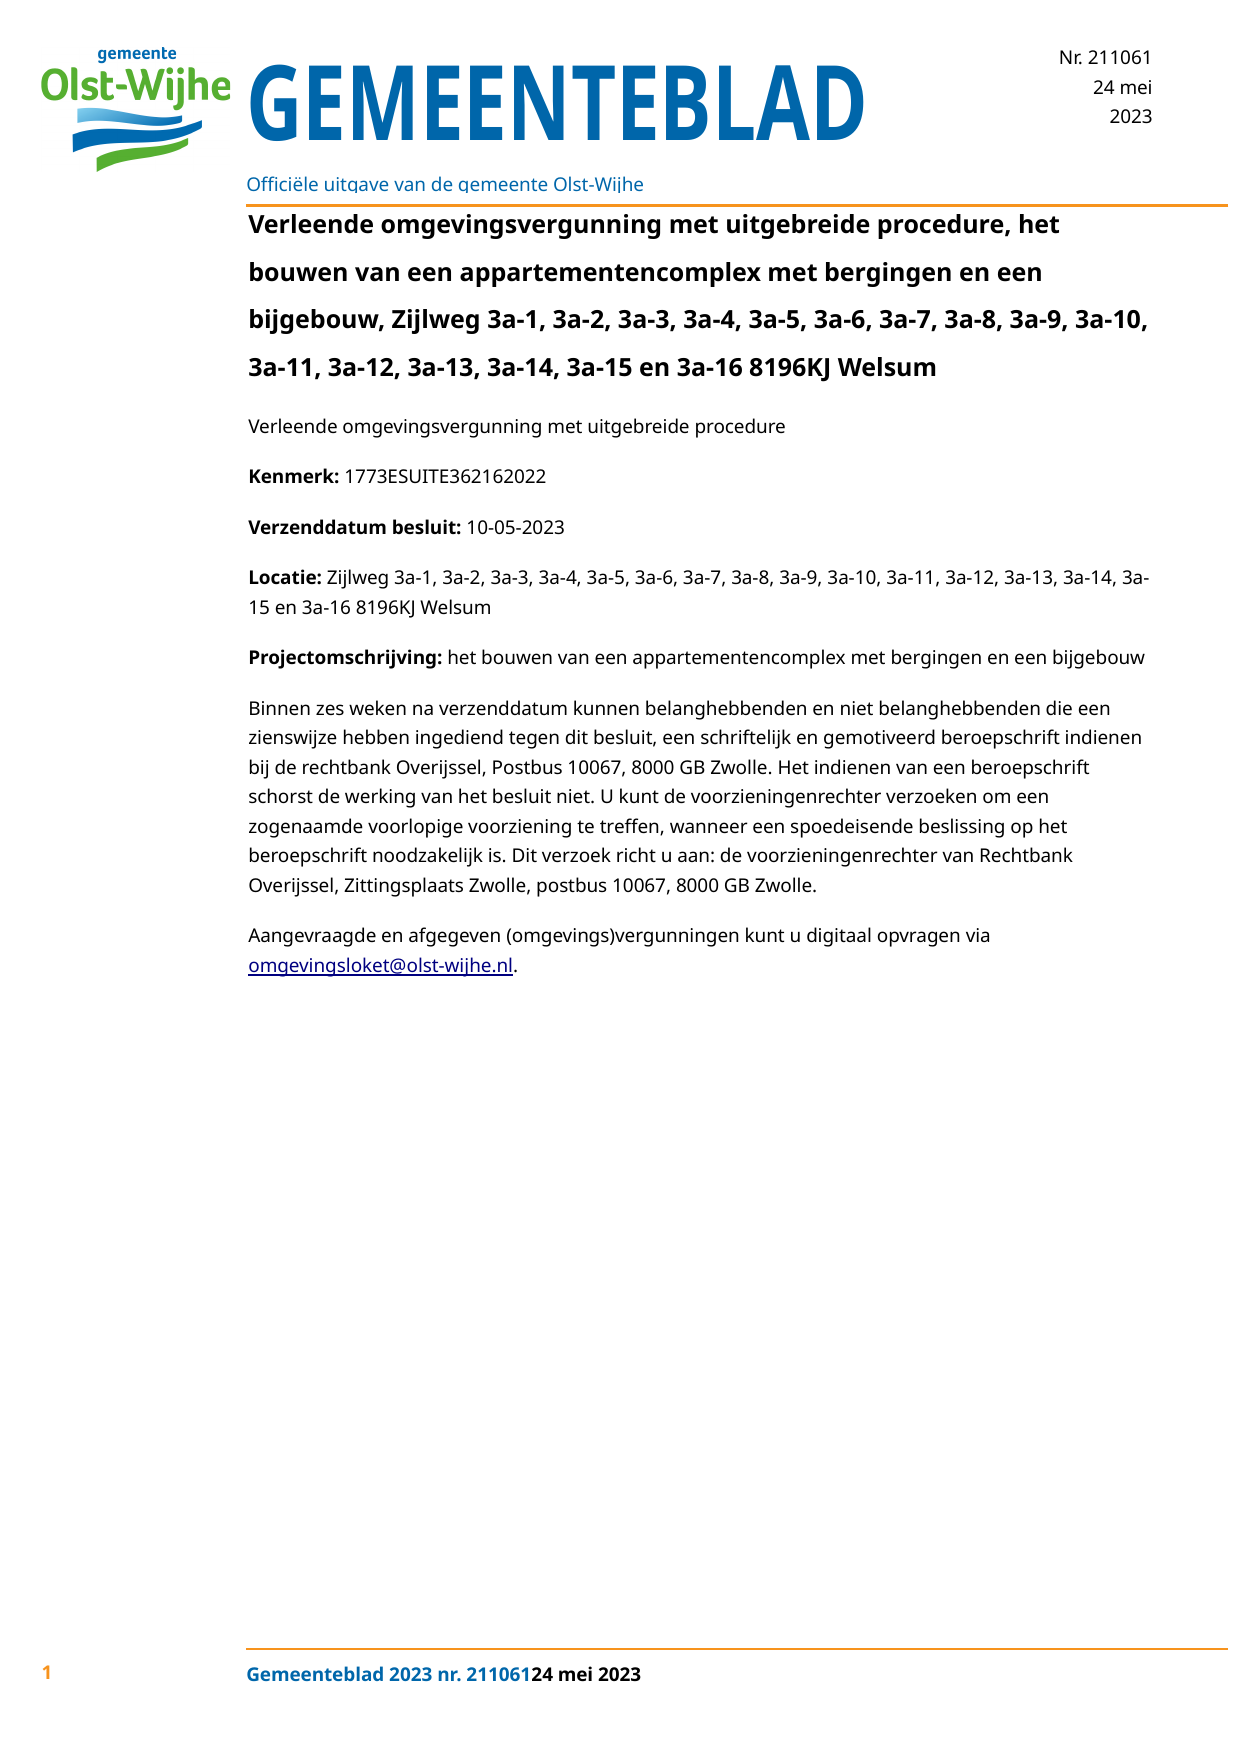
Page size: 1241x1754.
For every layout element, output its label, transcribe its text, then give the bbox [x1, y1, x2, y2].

text Verleende omgevingsvergunning met uitgebreide procedure, het bouwen van een appartementencomplex met bergingen en een bijgebouw, Zijlweg 3a-1, 3a-2, 3a-3, 3a-4, 3a-5, 3a-6, 3a-7, 3a-8, 3a-9, 3a-10, 3a-11, 3a-12, 3a-13, 3a-14, 3a-15 en 3a-16 8196KJ Welsum [248, 207, 1152, 384]
text Projectomschrijving: het bouwen van een appartementencomplex met bergingen en een bijgebouw [248, 644, 1152, 670]
text Locatie: Zijlweg 3a-1, 3a-2, 3a-3, 3a-4, 3a-5, 3a-6, 3a-7, 3a-8, 3a-9, 3a-10, 3a-11, 3a-12, 3a-13, 3a-14, 3a-15 en 3a-16 8196KJ Welsum [248, 564, 1152, 620]
text Verzenddatum besluit: 10-05-2023 [248, 514, 1152, 540]
text Aangevraagde en afgegeven (omgevings)vergunningen kunt u digitaal opvragen via omgevingsloket@olst-wijhe.nl. [248, 923, 1152, 978]
text Binnen zes weken na verzenddatum kunnen belanghebbenden en niet belanghebbenden die een zienswijze hebben ingediend tegen dit besluit, een schriftelijk en gemotiveerd beroepschrift indienen bij de rechtbank Overijssel, Postbus 10067, 8000 GB Zwolle. Het indienen van een beroepschrift schorst de werking van het besluit niet. U kunt de voorzieningenrechter verzoeken om een zogenaamde voorlopige voorziening te treffen, wanneer een spoedeisende beslissing op het beroepschrift noodzakelijk is. Dit verzoek richt u aan: de voorzieningenrechter van Rechtbank Overijssel, Zittingsplaats Zwolle, postbus 10067, 8000 GB Zwolle. [248, 695, 1152, 898]
text Verleende omgevingsvergunning met uitgebreide procedure [248, 413, 1152, 439]
picture [41, 47, 231, 172]
text Kenmerk: 1773ESUITE362162022 [248, 463, 1152, 489]
